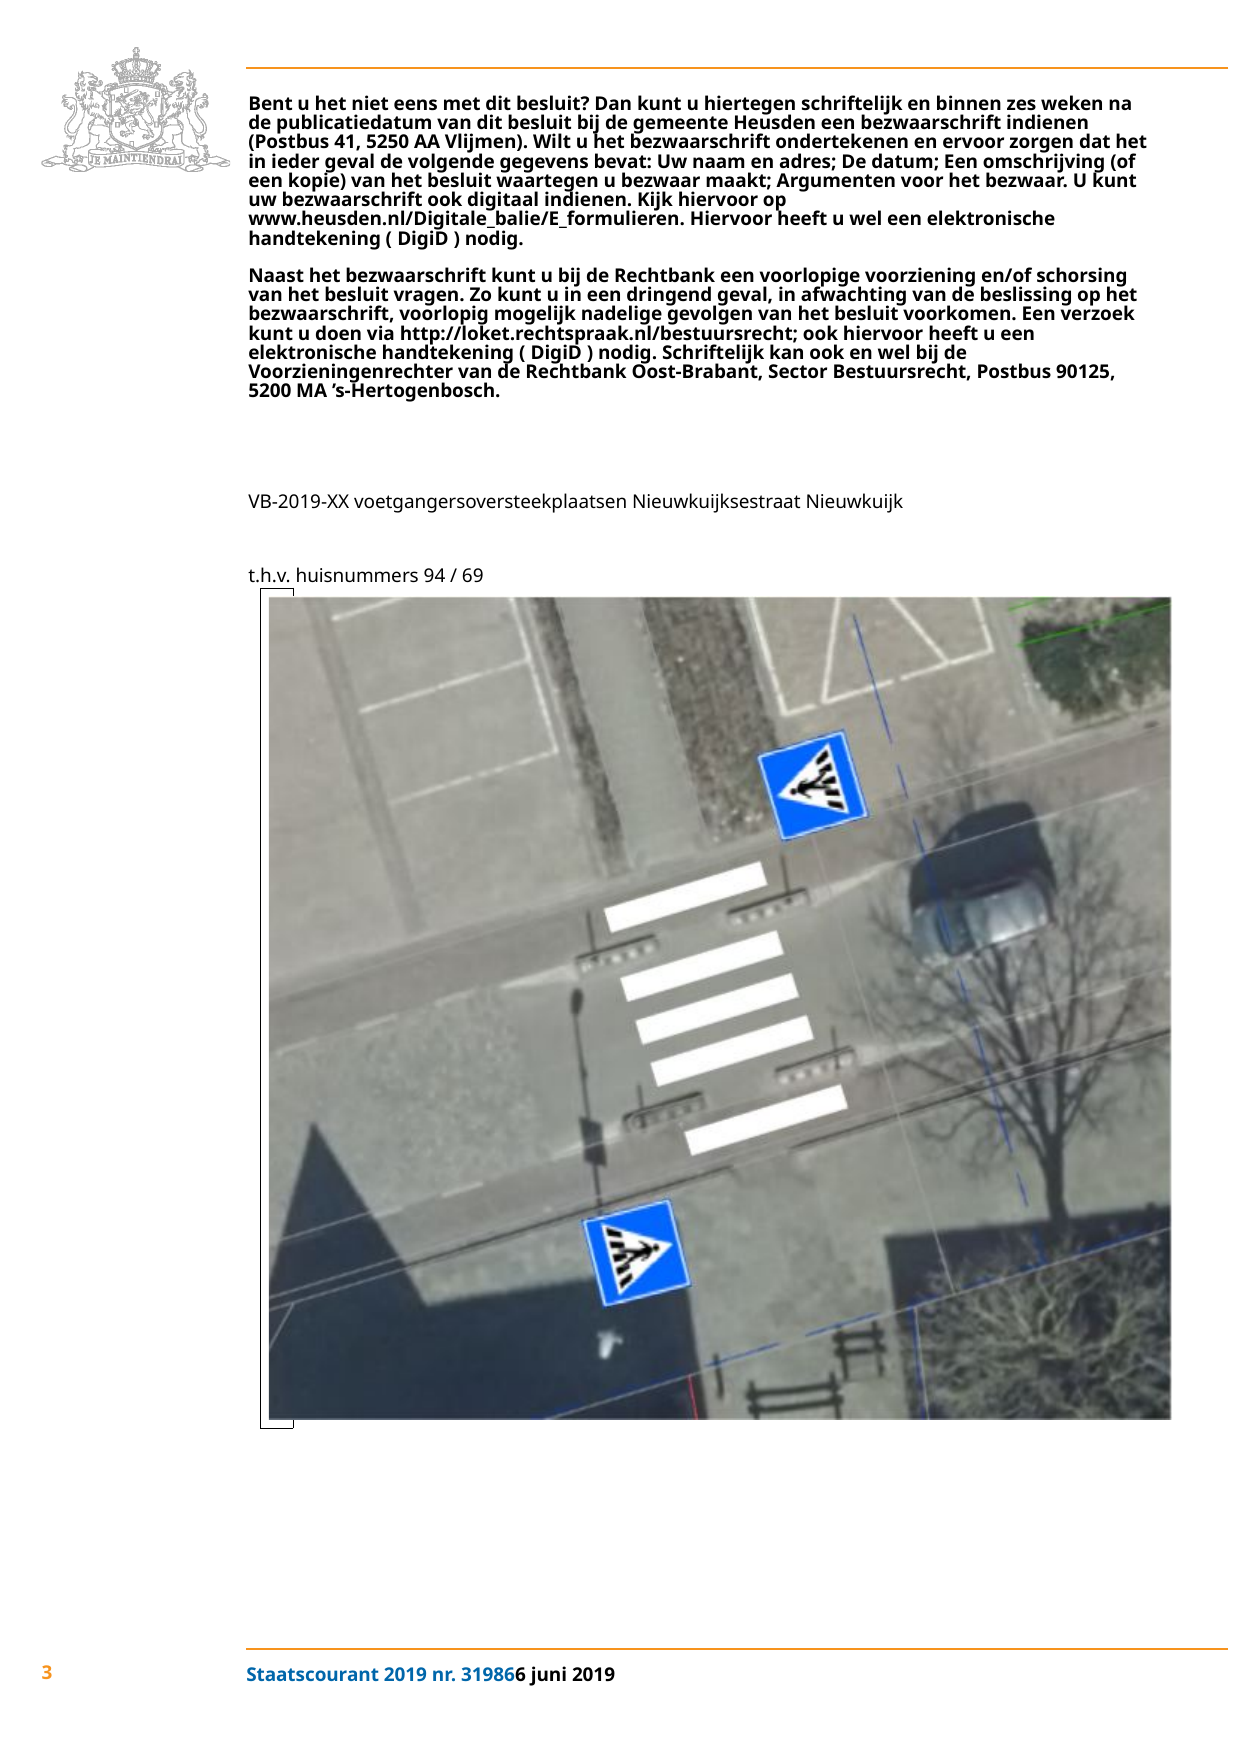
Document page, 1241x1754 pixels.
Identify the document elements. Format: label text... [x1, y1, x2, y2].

text t.h.v. huisnummers 94 / 69 [248, 567, 1152, 586]
text Naast het bezwaarschrift kunt u bij de Rechtbank een voorlopige voorziening en/of schorsing van het besluit vragen. Zo kunt u in een dringend geval, in afwachting van de beslissing op het bezwaarschrift, voorlopig mogelijk nadelige gevolgen van het besluit voorkomen. Een verzoek kunt u doen via http://loket.rechtspraak.nl/bestuursrecht; ook hiervoor heeft u een elektronische handtekening ( DigiD ) nodig. Schriftelijk kan ook en wel bij de Voorzieningenrechter van de Rechtbank Oost-Brabant, Sector Bestuursrecht, Postbus 90125, 5200 MA ’s-Hertogenbosch. [248, 267, 1152, 402]
picture [41, 47, 231, 172]
picture [268, 596, 1173, 1420]
text VB-2019-XX voetgangersoversteekplaatsen Nieuwkuijksestraat Nieuwkuijk [248, 493, 1152, 512]
text Bent u het niet eens met dit besluit? Dan kunt u hiertegen schriftelijk en binnen zes weken na de publicatiedatum van dit besluit bij de gemeente Heusden een bezwaarschrift indienen (Postbus 41, 5250 AA Vlijmen). Wilt u het bezwaarschrift ondertekenen en ervoor zorgen dat het in ieder geval de volgende gegevens bevat: Uw naam en adres; De datum; Een omschrijving (of een kopie) van het besluit waartegen u bezwaar maakt; Argumenten voor het bezwaar. U kunt uw bezwaarschrift ook digitaal indienen. Kijk hiervoor op www.heusden.nl/Digitale_balie/E_formulieren. Hiervoor heeft u wel een elektronische handtekening ( DigiD ) nodig. [248, 95, 1152, 249]
